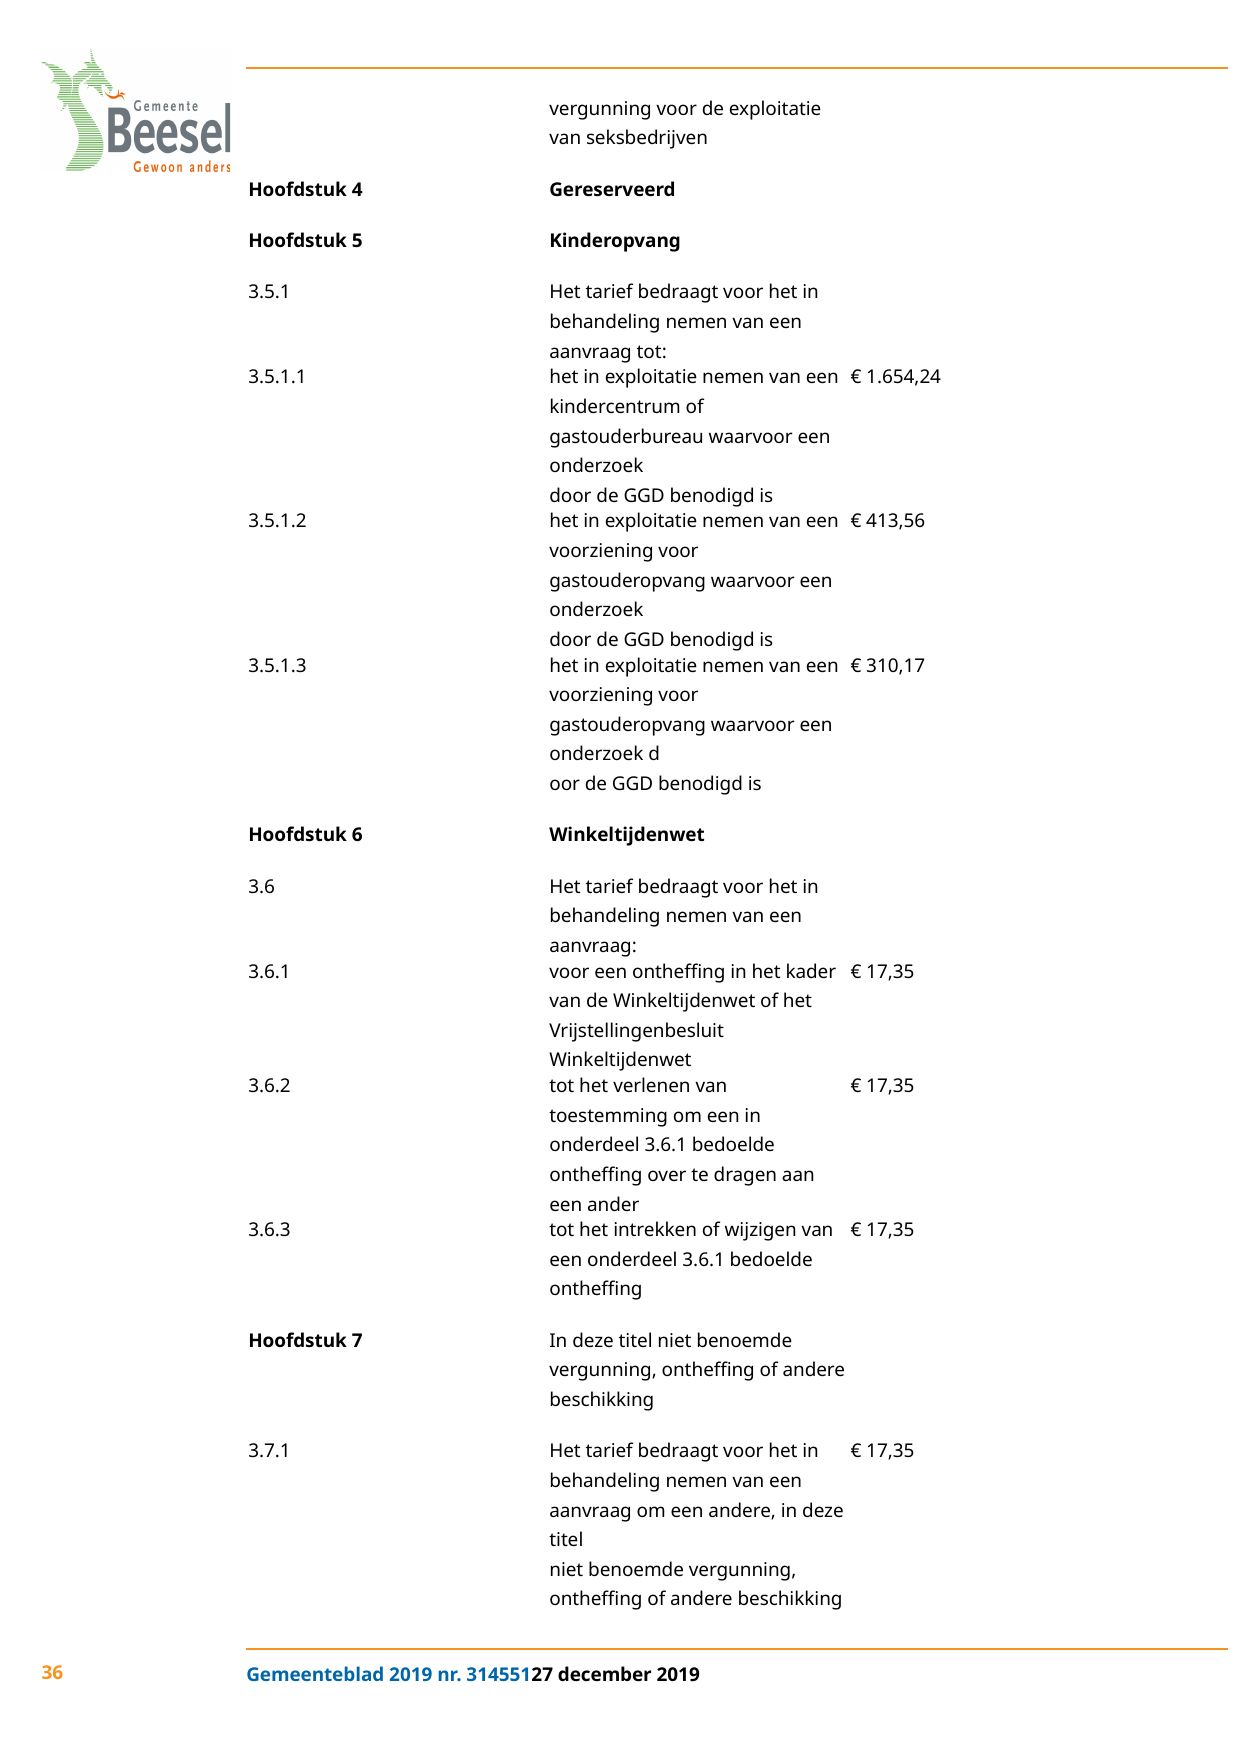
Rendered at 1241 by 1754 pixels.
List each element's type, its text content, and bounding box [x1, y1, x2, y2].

table_cell Hoofdstuk 4 [248, 176, 549, 202]
table_cell [850, 176, 1152, 202]
table_cell € 413,56 [850, 508, 1152, 652]
table_cell [850, 95, 1152, 150]
table_cell vergunning voor de exploitatie van seksbedrijven [549, 95, 850, 150]
table_cell 3.6.1 [248, 958, 549, 1072]
table_cell [549, 150, 850, 176]
table_cell [549, 847, 850, 873]
table_cell 3.6.2 [248, 1073, 549, 1216]
table_cell 3.5.1.3 [248, 652, 549, 796]
table_cell [248, 95, 549, 150]
table_cell € 17,35 [850, 1438, 1152, 1611]
table_cell Het tarief bedraagt voor het in behandeling nemen van een aanvraag tot: [549, 279, 850, 364]
table_cell 3.6.3 [248, 1216, 549, 1301]
table_cell [850, 847, 1152, 873]
table_cell [850, 150, 1152, 176]
table_cell [248, 253, 549, 279]
table_cell het in exploitatie nemen van een kindercentrum of gastouderbureau waarvoor een onderzoek door de GGD benodigd is [549, 364, 850, 508]
table_cell [850, 1327, 1152, 1412]
table_cell 3.7.1 [248, 1438, 549, 1611]
table_cell [549, 202, 850, 227]
table_cell [850, 796, 1152, 822]
table_cell € 17,35 [850, 958, 1152, 1072]
table_cell 3.5.1.2 [248, 508, 549, 652]
table_cell [850, 202, 1152, 227]
table_cell [850, 279, 1152, 364]
table_cell [549, 253, 850, 279]
table_cell tot het verlenen van toestemming om een in onderdeel 3.6.1 bedoelde ontheffing over te dragen aan een ander [549, 1073, 850, 1216]
table_cell [850, 873, 1152, 958]
table_cell voor een ontheffing in het kader van de Winkeltijdenwet of het Vrijstellingenbesluit Winkeltijdenwet [549, 958, 850, 1072]
table_cell [248, 150, 549, 176]
table_cell tot het intrekken of wijzigen van een onderdeel 3.6.1 bedoelde ontheffing [549, 1216, 850, 1301]
table_cell [549, 796, 850, 822]
table_cell [850, 822, 1152, 847]
table_cell Kinderopvang [549, 227, 850, 253]
table_cell [850, 1412, 1152, 1438]
table_cell Het tarief bedraagt voor het in behandeling nemen van een aanvraag om een andere, in deze titel niet benoemde vergunning, ontheffing of andere beschikking [549, 1438, 850, 1611]
table_cell € 17,35 [850, 1073, 1152, 1216]
table_cell [850, 1301, 1152, 1327]
table_cell € 310,17 [850, 652, 1152, 796]
table_cell Gereserveerd [549, 176, 850, 202]
table_cell [248, 796, 549, 822]
table_cell Hoofdstuk 5 [248, 227, 549, 253]
table_cell € 17,35 [850, 1216, 1152, 1301]
table_cell [549, 1412, 850, 1438]
table_cell [248, 202, 549, 227]
table_cell het in exploitatie nemen van een voorziening voor gastouderopvang waarvoor een onderzoek door de GGD benodigd is [549, 508, 850, 652]
table_cell Het tarief bedraagt voor het in behandeling nemen van een aanvraag: [549, 873, 850, 958]
table_cell In deze titel niet benoemde vergunning, ontheffing of andere beschikking [549, 1327, 850, 1412]
table_cell Winkeltijdenwet [549, 822, 850, 847]
table_cell [248, 847, 549, 873]
table_cell [248, 1301, 549, 1327]
table_cell Hoofdstuk 7 [248, 1327, 549, 1412]
table_cell 3.5.1 [248, 279, 549, 364]
table_cell 3.6 [248, 873, 549, 958]
table_cell Hoofdstuk 6 [248, 822, 549, 847]
picture [41, 47, 231, 172]
table_cell € 1.654,24 [850, 364, 1152, 508]
table_cell [850, 227, 1152, 253]
table_cell [850, 253, 1152, 279]
table_cell [549, 1301, 850, 1327]
table_cell 3.5.1.1 [248, 364, 549, 508]
table_cell [248, 1412, 549, 1438]
table_cell het in exploitatie nemen van een voorziening voor gastouderopvang waarvoor een onderzoek d oor de GGD benodigd is [549, 652, 850, 796]
